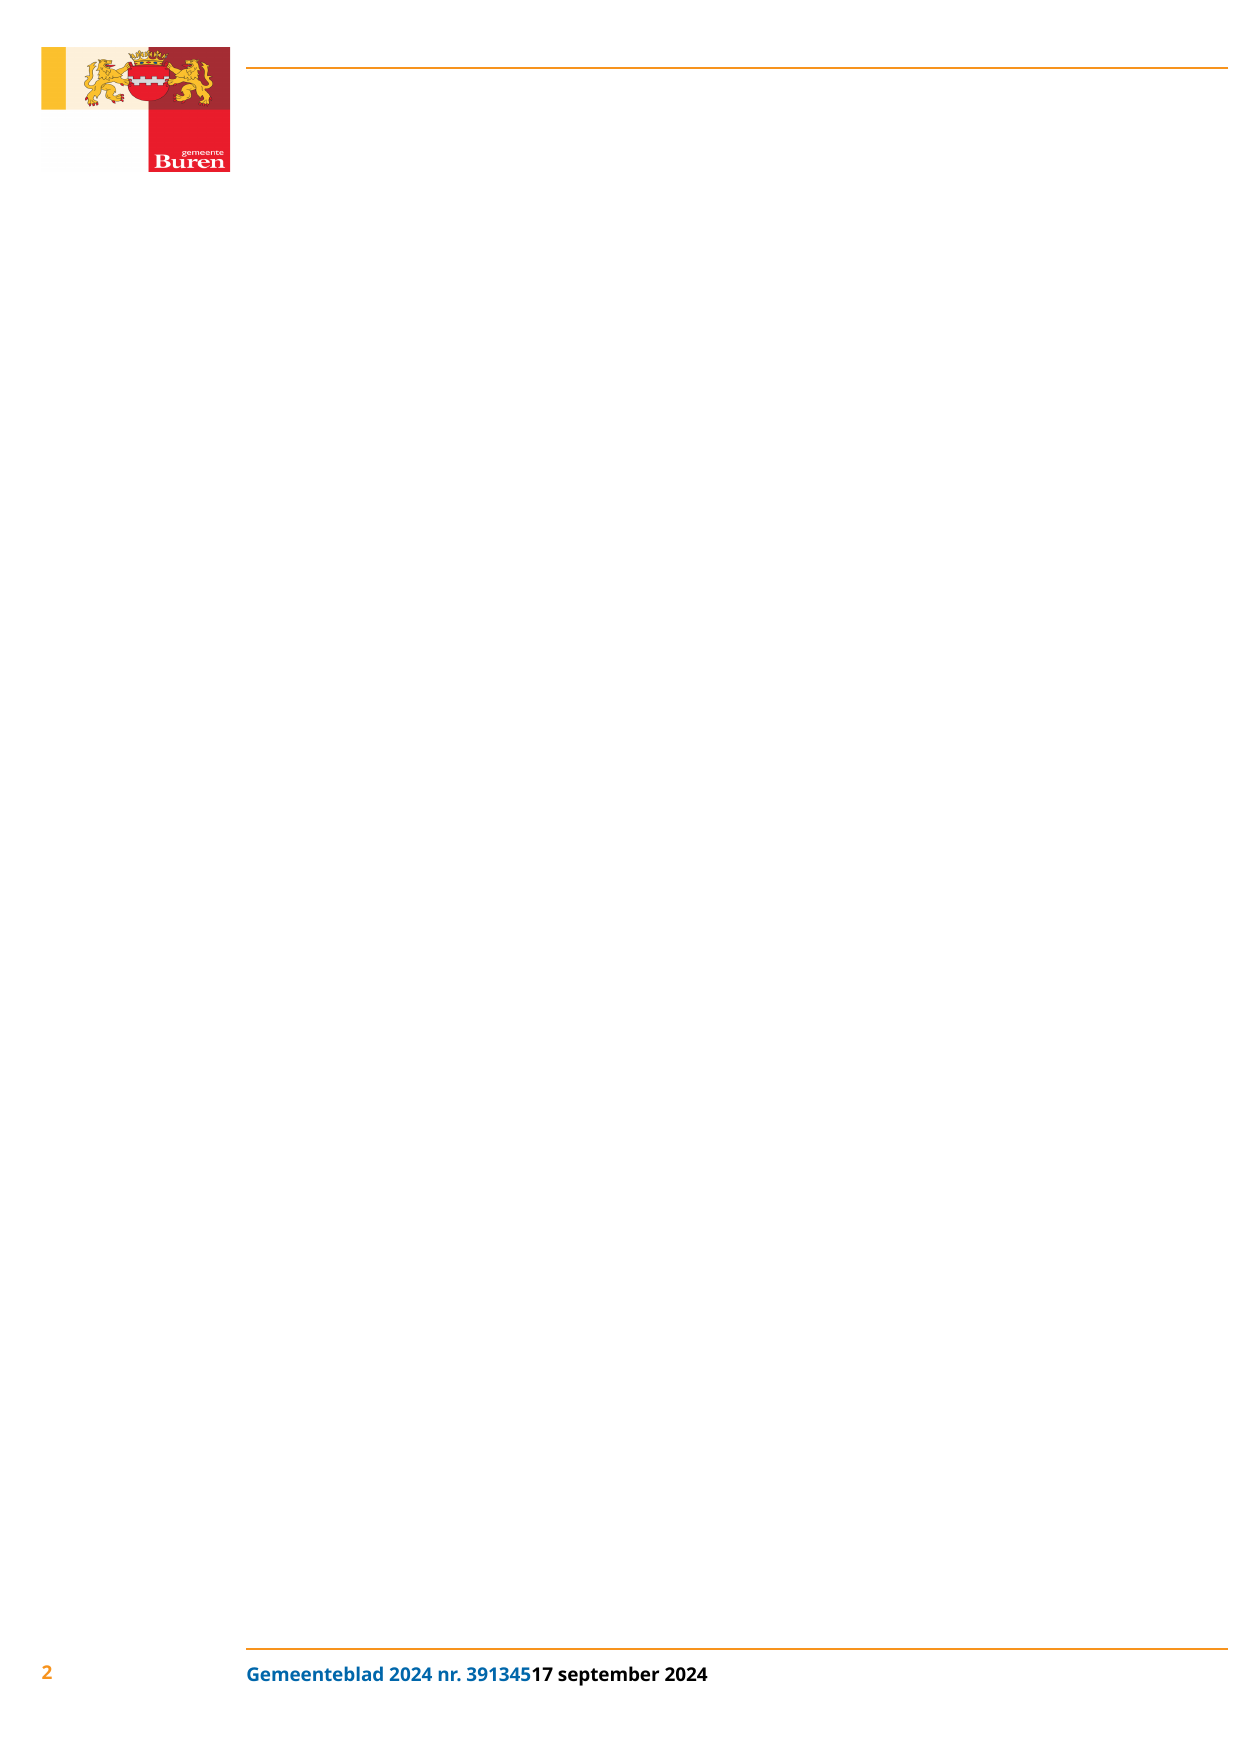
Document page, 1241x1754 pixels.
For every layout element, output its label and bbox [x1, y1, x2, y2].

picture [41, 47, 231, 172]
